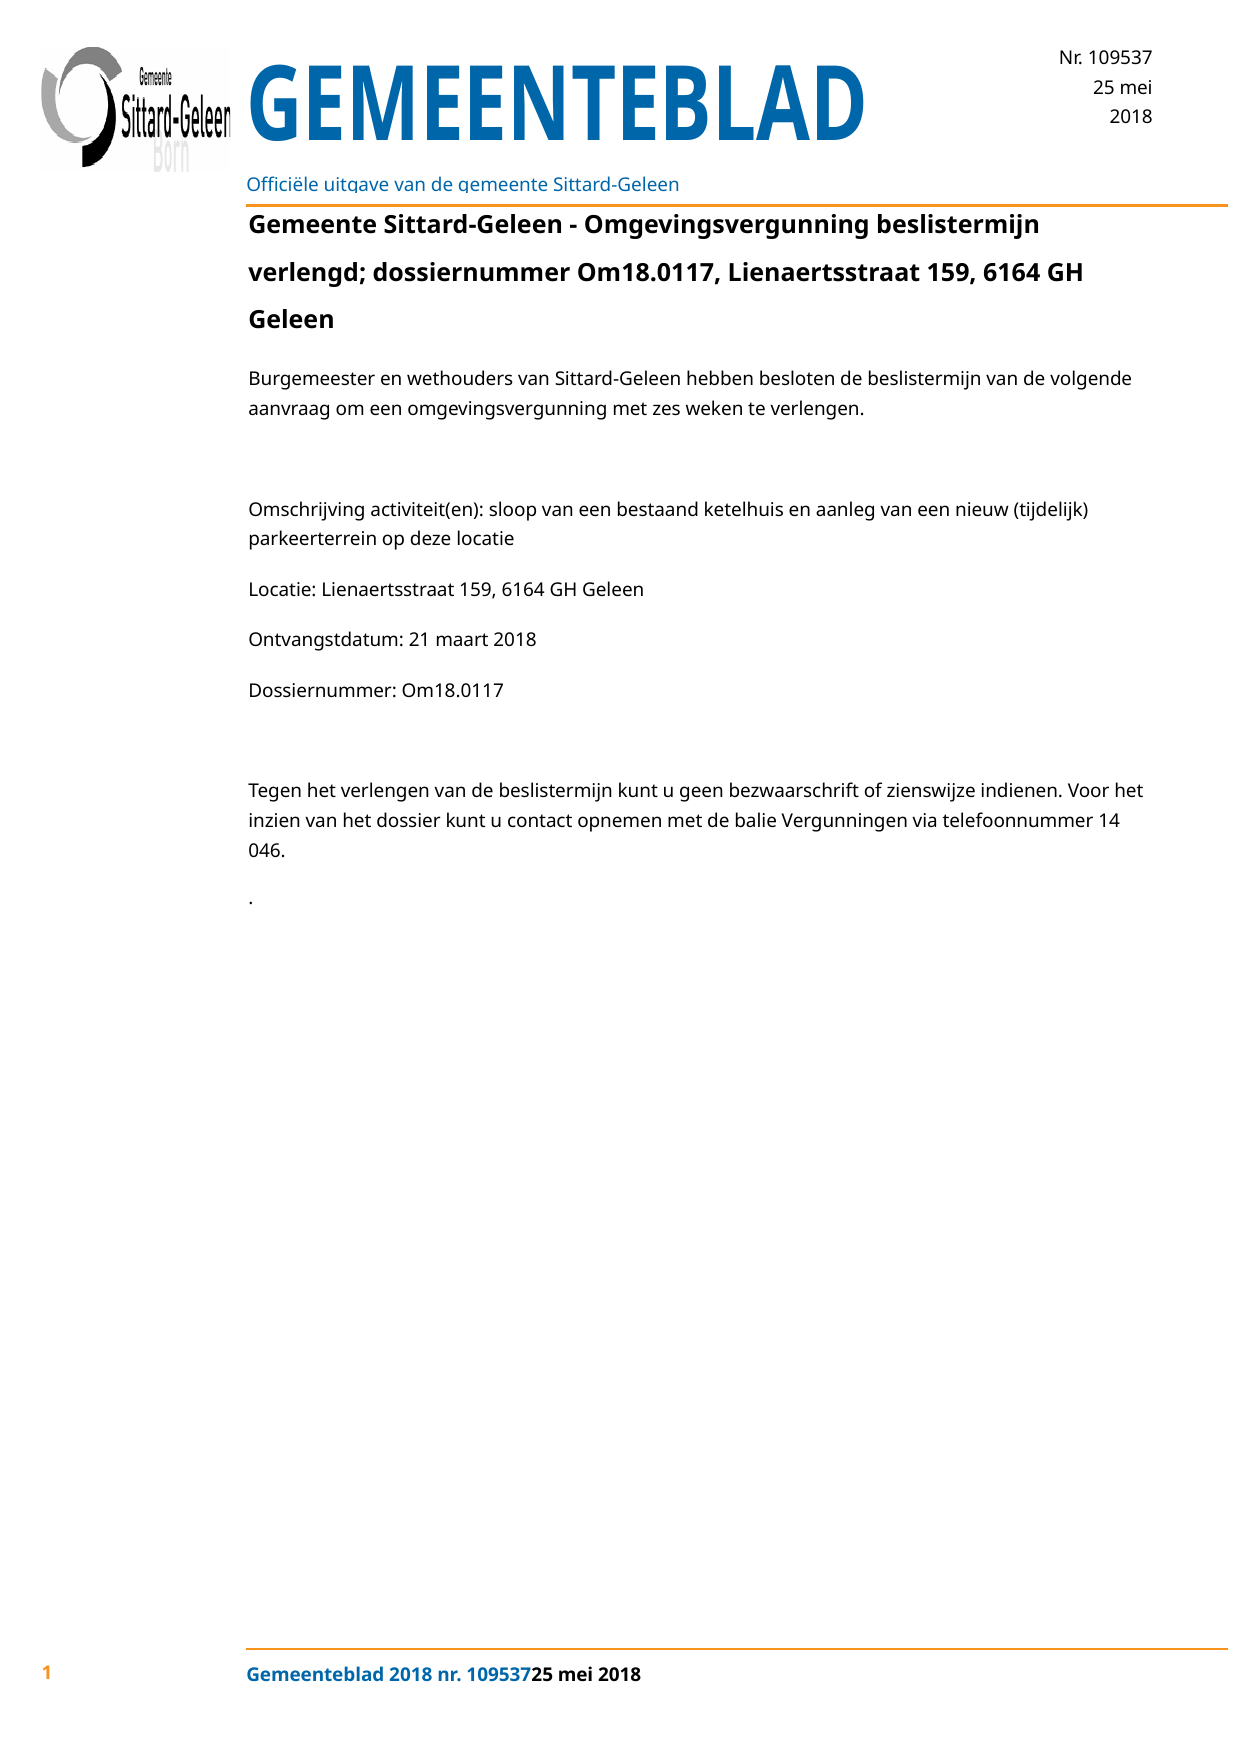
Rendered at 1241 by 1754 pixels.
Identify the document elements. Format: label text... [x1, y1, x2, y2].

picture [41, 47, 231, 172]
text Gemeente Sittard-Geleen - Omgevingsvergunning beslistermijn verlengd; dossiernummer Om18.0117, Lienaertsstraat 159, 6164 GH Geleen [248, 207, 1152, 336]
text Burgemeester en wethouders van Sittard-Geleen hebben besloten de beslistermijn van de volgende aanvraag om een omgevingsvergunning met zes weken te verlengen. [248, 366, 1152, 421]
text Tegen het verlengen van de beslistermijn kunt u geen bezwaarschrift of zienswijze indienen. Voor het inzien van het dossier kunt u contact opnemen met de balie Vergunningen via telefoonnummer 14 046. [248, 778, 1152, 862]
text Dossiernummer: Om18.0117 [248, 677, 1152, 702]
text Locatie: Lienaertsstraat 159, 6164 GH Geleen [248, 576, 1152, 602]
text . [248, 884, 1152, 910]
text Omschrijving activiteit(en): sloop van een bestaand ketelhuis en aanleg van een nieuw (tijdelijk) parkeerterrein op deze locatie [248, 496, 1152, 551]
text Ontvangstdatum: 21 maart 2018 [248, 626, 1152, 652]
